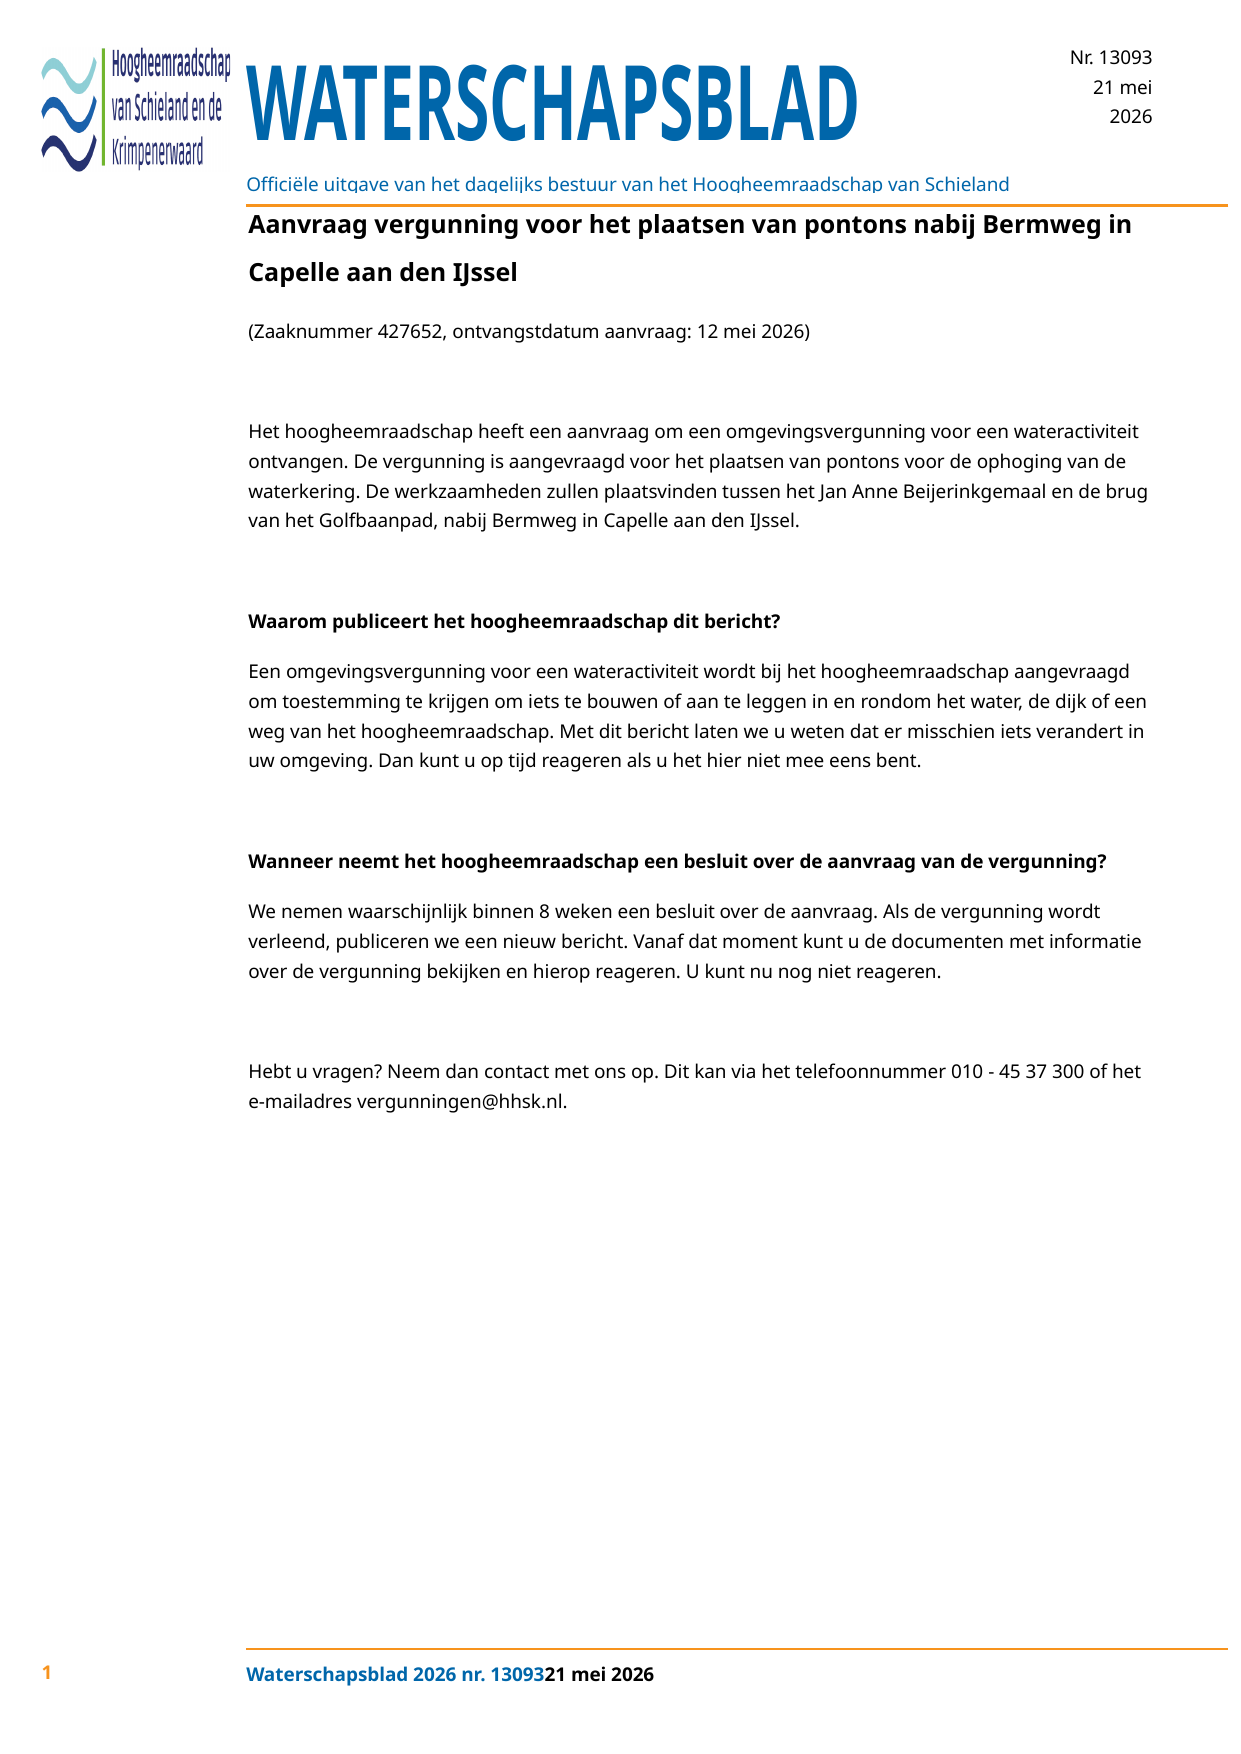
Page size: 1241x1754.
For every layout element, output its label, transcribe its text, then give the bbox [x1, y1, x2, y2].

text Hebt u vragen? Neem dan contact met ons op. Dit kan via het telefoonnummer 010 - 45 37 300 of het e-mailadres vergunningen@hhsk.nl. [248, 1059, 1152, 1114]
text Het hoogheemraadschap heeft een aanvraag om een omgevingsvergunning voor een wateractiviteit ontvangen. De vergunning is aangevraagd voor het plaatsen van pontons voor de ophoging van de waterkering. De werkzaamheden zullen plaatsvinden tussen het Jan Anne Beijerinkgemaal en de brug van het Golfbaanpad, nabij Bermweg in Capelle aan den IJssel. [248, 419, 1152, 533]
text We nemen waarschijnlijk binnen 8 weken een besluit over de aanvraag. Als de vergunning wordt verleend, publiceren we een nieuw bericht. Vanaf dat moment kunt u de documenten met informatie over de vergunning bekijken en hierop reageren. U kunt nu nog niet reageren. [248, 899, 1152, 984]
text Wanneer neemt het hoogheemraadschap een besluit over de aanvraag van de vergunning? [248, 848, 1152, 874]
text Aanvraag vergunning voor het plaatsen van pontons nabij Bermweg in Capelle aan den IJssel [248, 207, 1152, 288]
text Waarom publiceert het hoogheemraadschap dit bericht? [248, 608, 1152, 634]
picture [41, 47, 231, 172]
text (Zaaknummer 427652, ontvangstdatum aanvraag: 12 mei 2026) [248, 318, 1152, 344]
text Een omgevingsvergunning voor een wateractiviteit wordt bij het hoogheemraadschap aangevraagd om toestemming te krijgen om iets te bouwen of aan te leggen in en rondom het water, de dijk of een weg van het hoogheemraadschap. Met dit bericht laten we u weten dat er misschien iets verandert in uw omgeving. Dan kunt u op tijd reageren als u het hier niet mee eens bent. [248, 659, 1152, 773]
